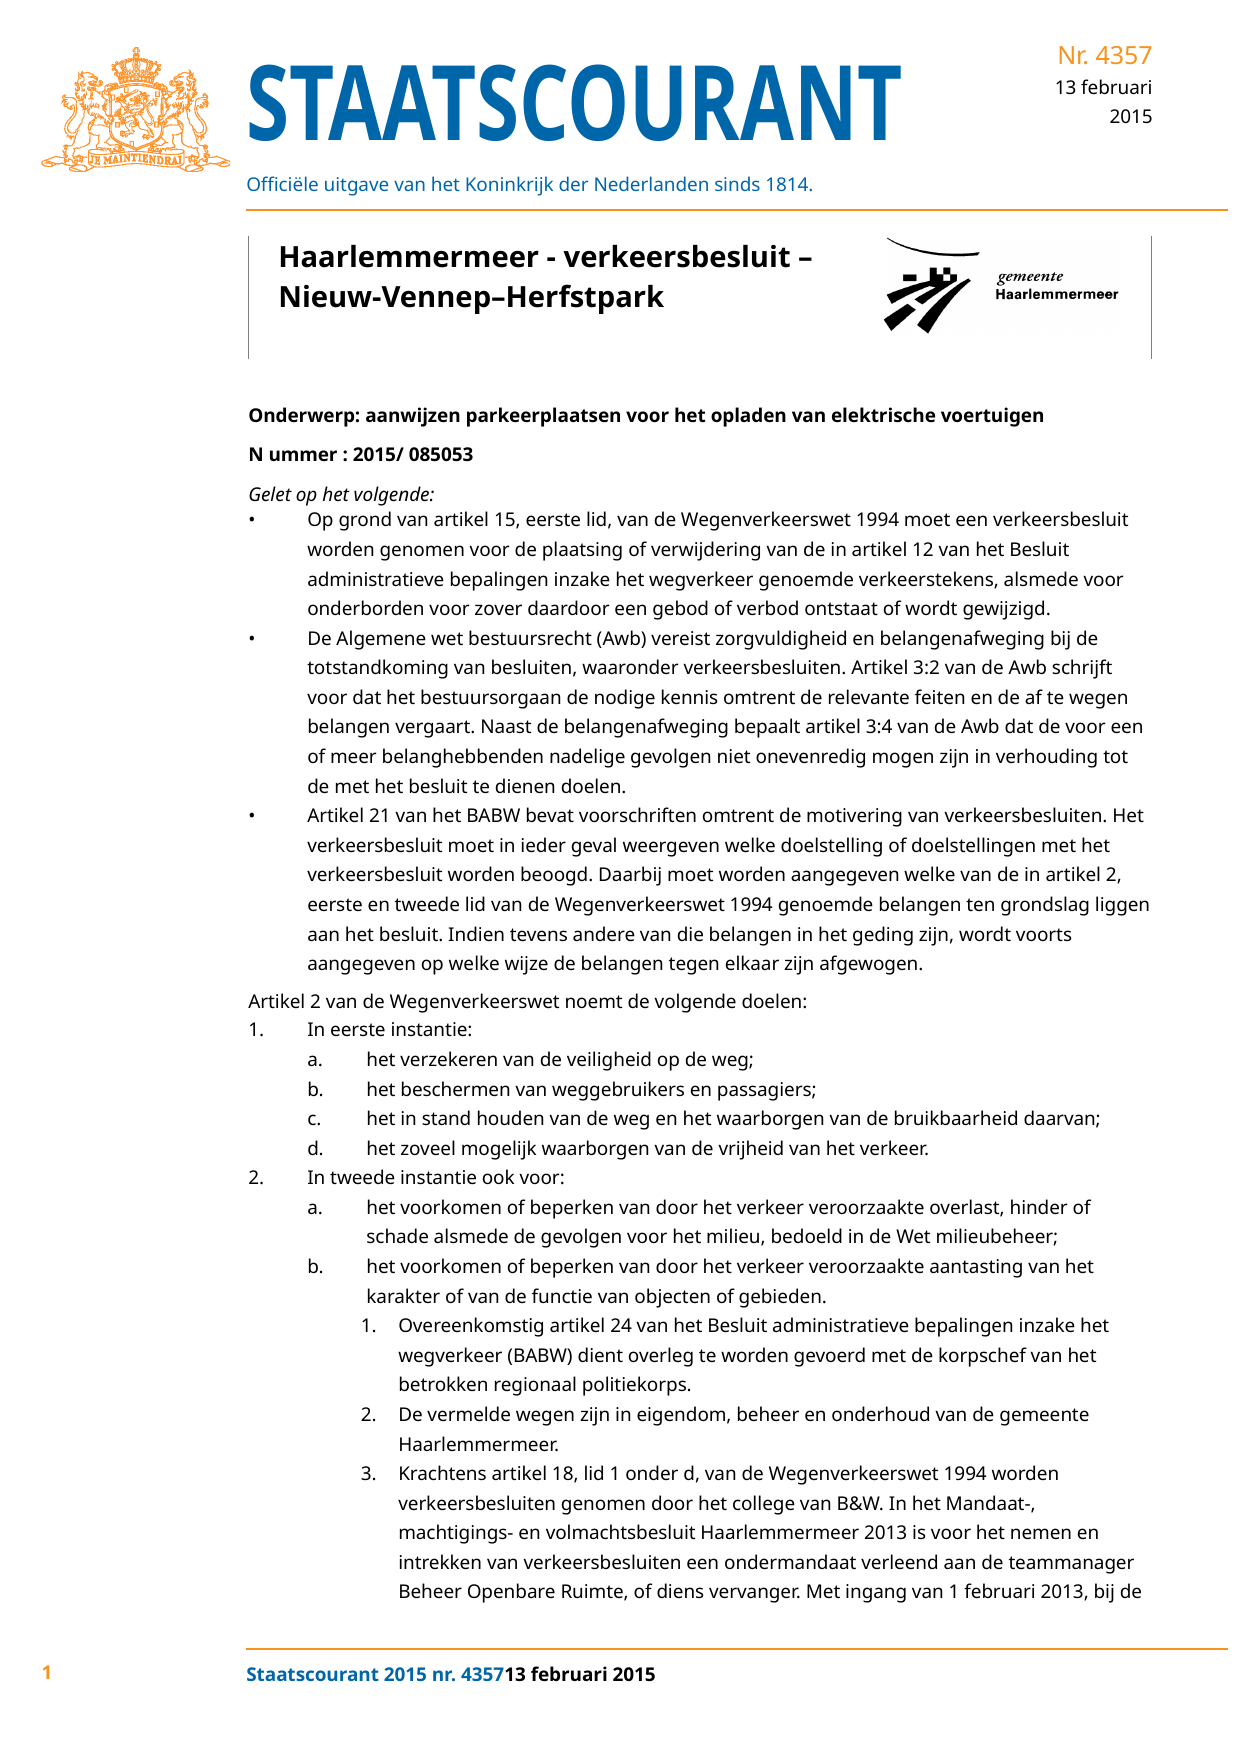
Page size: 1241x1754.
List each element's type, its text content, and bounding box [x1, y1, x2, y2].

list Overeenkomstig artikel 24 van het Besluit administratieve bepalingen inzake het wegverkeer (BABW) dient overleg te worden gevoerd met de korpschef van het betrokken regionaal politiekorps. [361, 1312, 1152, 1397]
text N ummer : 2015/ 085053 [248, 442, 1152, 467]
text Onderwerp: aanwijzen parkeerplaatsen voor het opladen van elektrische voertuigen [248, 402, 1152, 428]
table_header Haarlemmermeer - verkeersbesluit – Nieuw-Vennep–Herfstpark [249, 236, 850, 359]
list het beschermen van weggebruikers en passagiers; [307, 1076, 1152, 1102]
picture [41, 47, 231, 172]
list Artikel 21 van het BABW bevat voorschriften omtrent de motivering van verkeersbesluiten. Het verkeersbesluit moet in ieder geval weergeven welke doelstelling of doelstellingen met het verkeersbesluit worden beoogd. Daarbij moet worden aangegeven welke van de in artikel 2, eerste en tweede lid van de Wegenverkeerswet 1994 genoemde belangen ten grondslag liggen aan het besluit. Indien tevens andere van die belangen in het geding zijn, wordt voorts aangegeven op welke wijze de belangen tegen elkaar zijn afgewogen. [248, 802, 1152, 976]
list het zoveel mogelijk waarborgen van de vrijheid van het verkeer. [307, 1135, 1152, 1161]
list het in stand houden van de weg en het waarborgen van de bruikbaarheid daarvan; [307, 1105, 1152, 1131]
list De vermelde wegen zijn in eigendom, beheer en onderhoud van de gemeente Haarlemmermeer. [361, 1401, 1152, 1457]
list De Algemene wet bestuursrecht (Awb) vereist zorgvuldigheid en belangenafweging bij de totstandkoming van besluiten, waaronder verkeersbesluiten. Artikel 3:2 van de Awb schrijft voor dat het bestuursorgaan de nodige kennis omtrent de relevante feiten en de af te wegen belangen vergaart. Naast de belangenafweging bepaalt artikel 3:4 van de Awb dat de voor een of meer belanghebbenden nadelige gevolgen niet onevenredig mogen zijn in verhouding tot de met het besluit te dienen doelen. [248, 625, 1152, 799]
table_header [850, 236, 1151, 359]
picture [882, 236, 1119, 334]
list het voorkomen of beperken van door het verkeer veroorzaakte aantasting van het karakter of van de functie van objecten of gebieden. [307, 1253, 1152, 1309]
list Krachtens artikel 18, lid 1 onder d, van de Wegenverkeerswet 1994 worden verkeersbesluiten genomen door het college van B&W. In het Mandaat-, machtigings- en volmachtsbesluit Haarlemmermeer 2013 is voor het nemen en intrekken van verkeersbesluiten een ondermandaat verleend aan de teammanager Beheer Openbare Ruimte, of diens vervanger. Met ingang van 1 februari 2013, bij de [361, 1460, 1152, 1604]
list het verzekeren van de veiligheid op de weg; [307, 1046, 1152, 1072]
list Op grond van artikel 15, eerste lid, van de Wegenverkeerswet 1994 moet een verkeersbesluit worden genomen voor de plaatsing of verwijdering van de in artikel 12 van het Besluit administratieve bepalingen inzake het wegverkeer genoemde verkeerstekens, alsmede voor onderborden voor zover daardoor een gebod of verbod ontstaat of wordt gewijzigd. [248, 507, 1152, 621]
list In eerste instantie: [248, 1017, 1152, 1042]
text Artikel 2 van de Wegenverkeerswet noemt de volgende doelen: [248, 988, 1152, 1014]
text Gelet op het volgende: [248, 481, 1152, 507]
list In tweede instantie ook voor: [248, 1164, 1152, 1190]
list het voorkomen of beperken van door het verkeer veroorzaakte overlast, hinder of schade alsmede de gevolgen voor het milieu, bedoeld in de Wet milieubeheer; [307, 1194, 1152, 1249]
